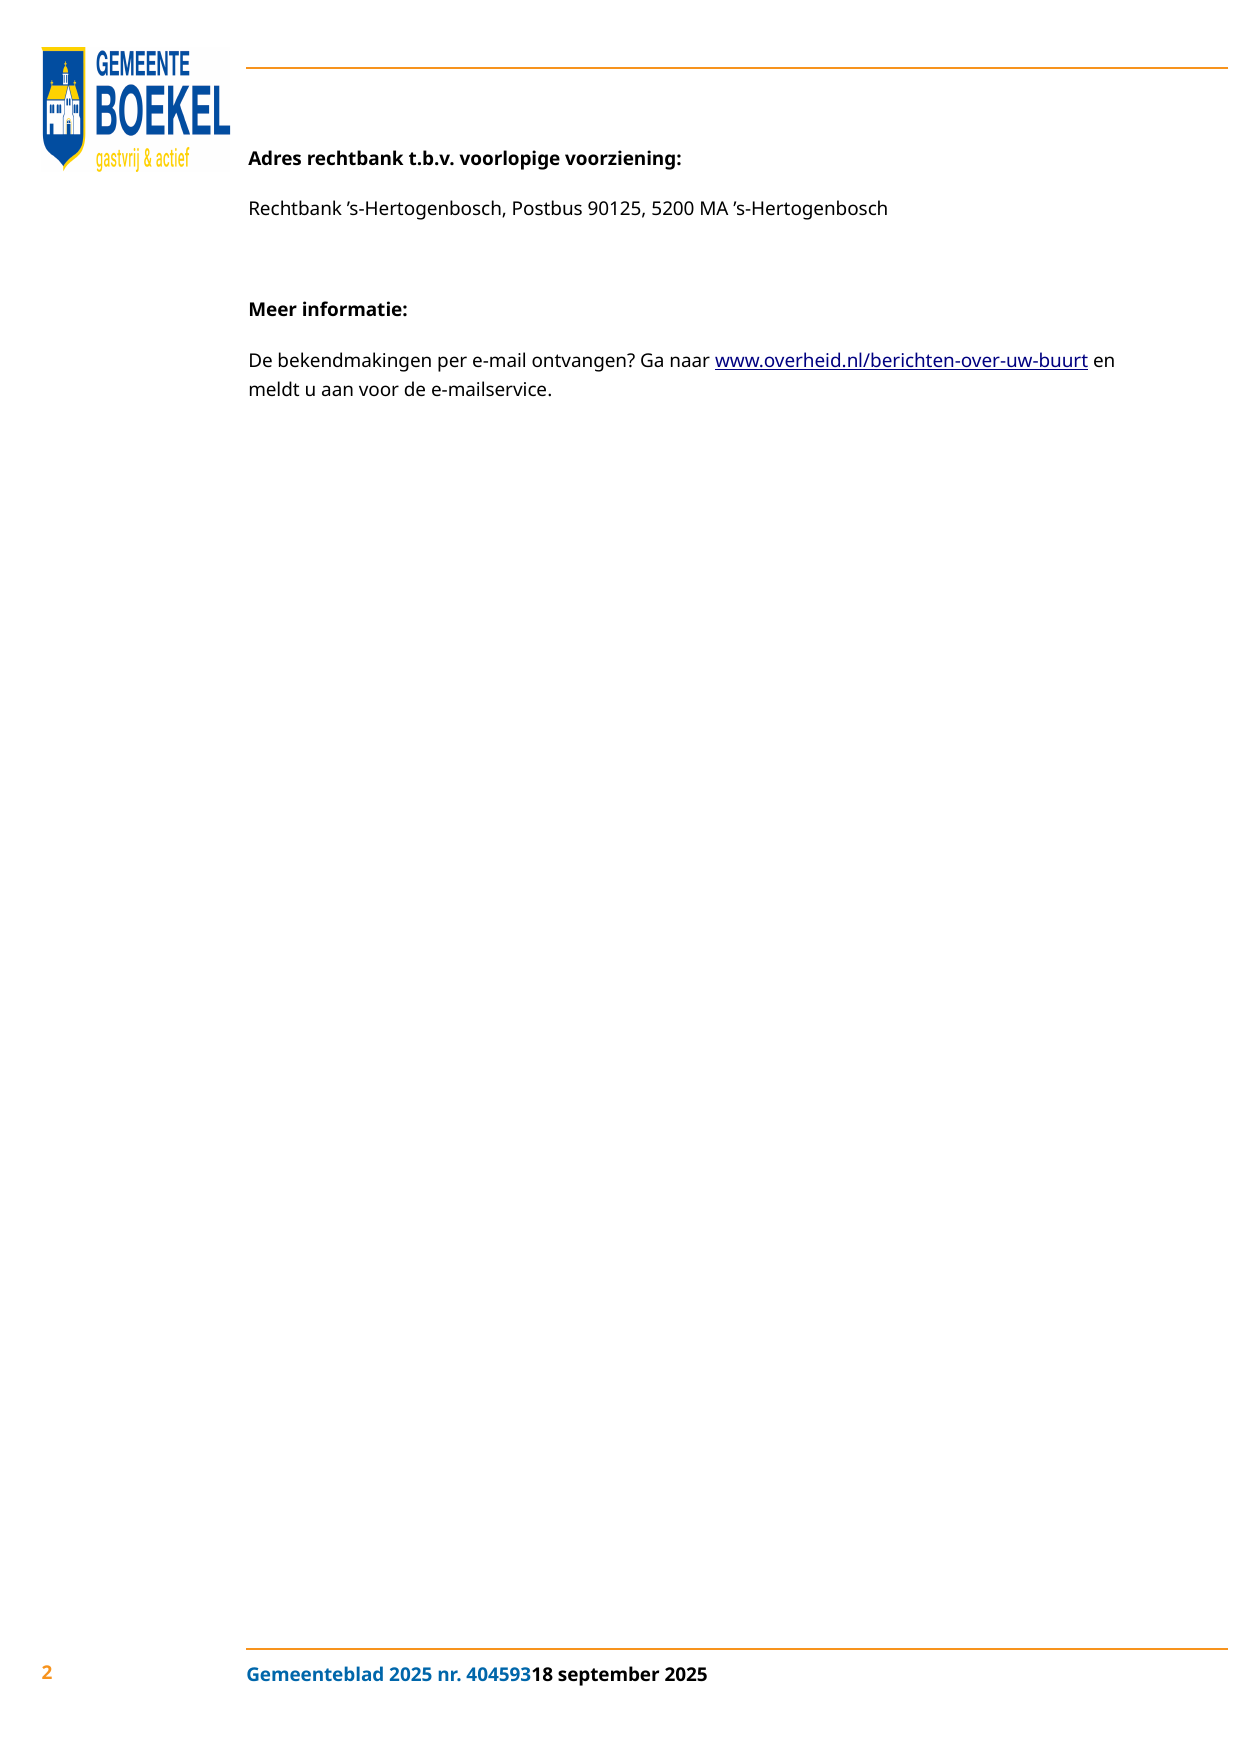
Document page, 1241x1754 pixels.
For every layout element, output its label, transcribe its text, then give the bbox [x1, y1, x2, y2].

picture [41, 47, 231, 172]
text Rechtbank ’s-Hertogenbosch, Postbus 90125, 5200 MA ’s-Hertogenbosch [248, 196, 1152, 221]
text De bekendmakingen per e-mail ontvangen? Ga naar www.overheid.nl/berichten-over-uw-buurt en meldt u aan voor de e-mailservice. [248, 347, 1152, 402]
text Adres rechtbank t.b.v. voorlopige voorziening: [248, 145, 1152, 171]
text Meer informatie: [248, 296, 1152, 322]
